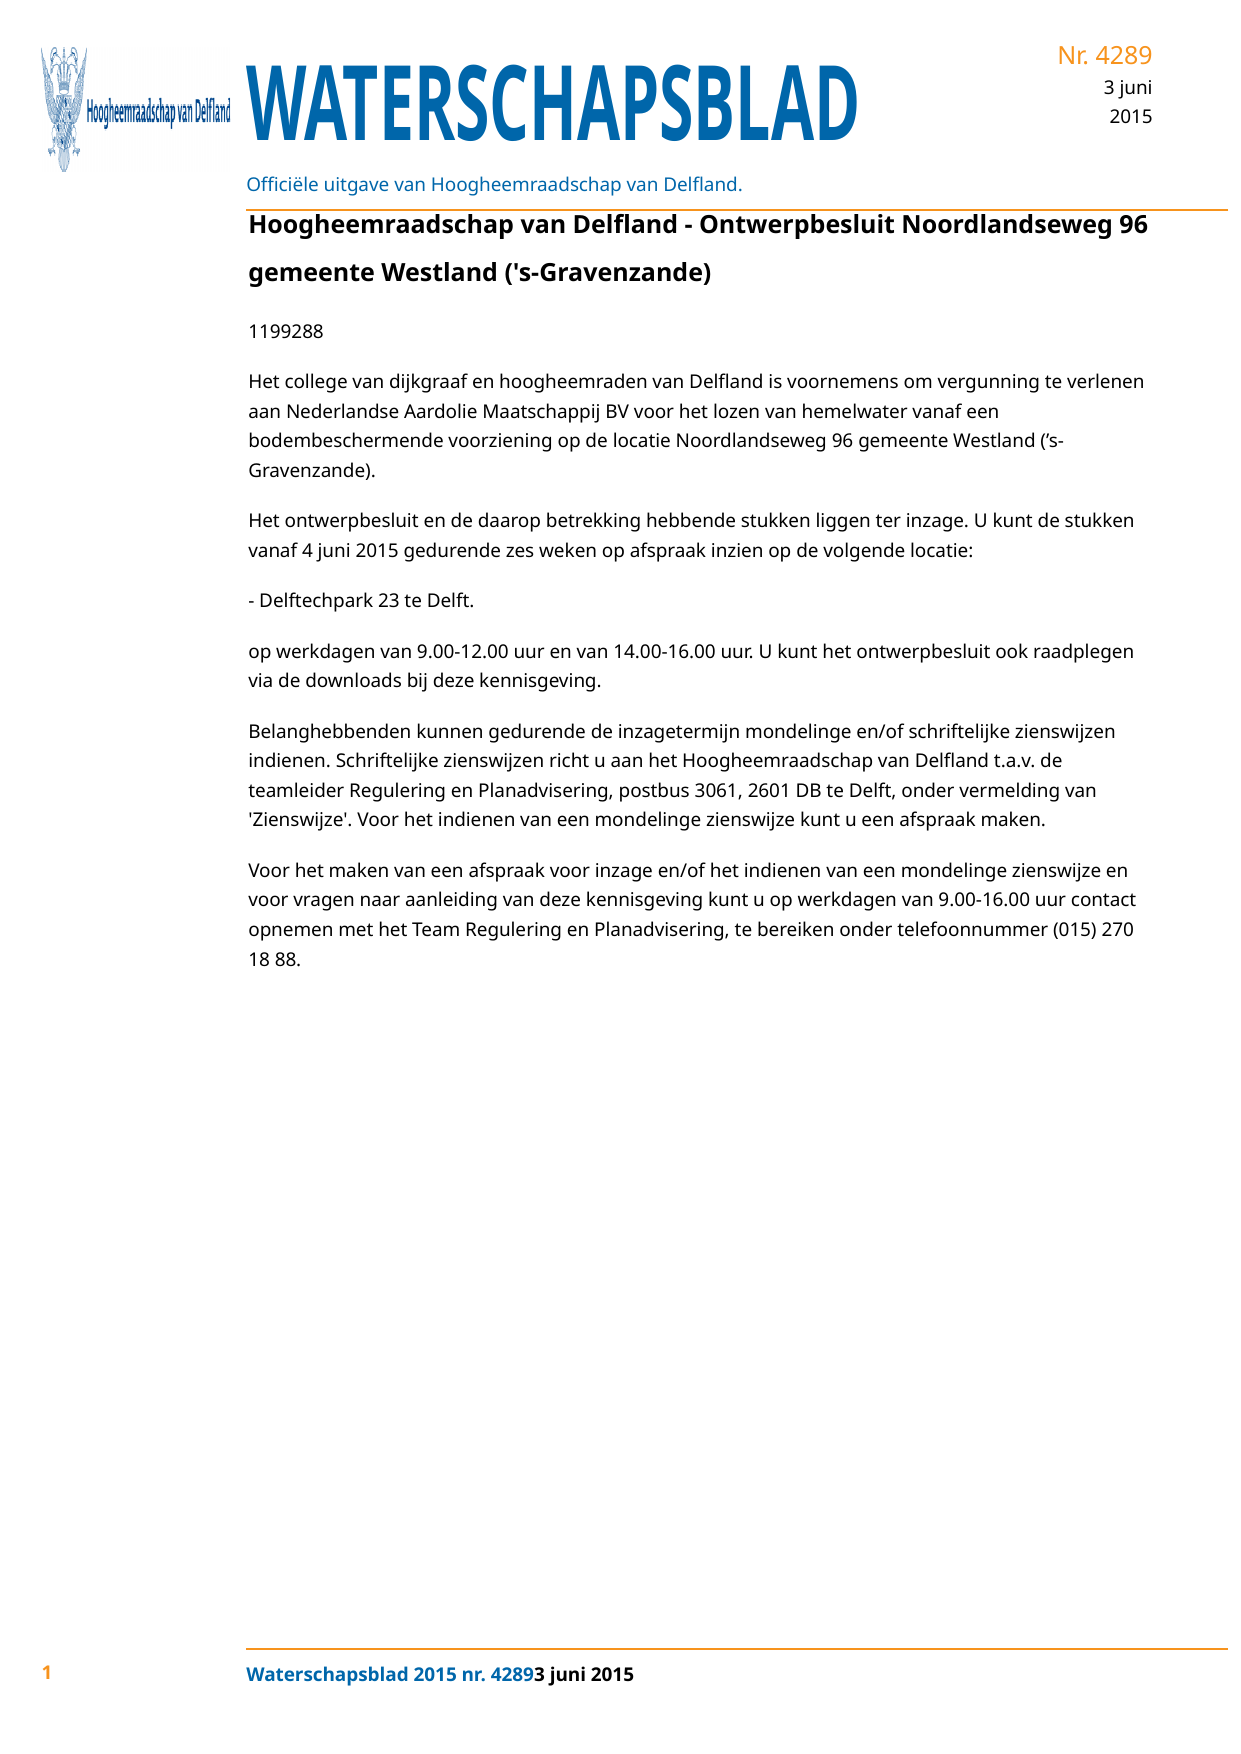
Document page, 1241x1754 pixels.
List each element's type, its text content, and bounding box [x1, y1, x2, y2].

text Hoogheemraadschap van Delfland - Ontwerpbesluit Noordlandseweg 96 gemeente Westland ('s-Gravenzande) [248, 211, 1152, 288]
picture [41, 47, 231, 172]
text Belanghebbenden kunnen gedurende de inzagetermijn mondelinge en/of schriftelijke zienswijzen indienen. Schriftelijke zienswijzen richt u aan het Hoogheemraadschap van Delfland t.a.v. de teamleider Regulering en Planadvisering, postbus 3061, 2601 DB te Delft, onder vermelding van 'Zienswijze'. Voor het indienen van een mondelinge zienswijze kunt u een afspraak maken. [248, 718, 1152, 832]
text op werkdagen van 9.00-12.00 uur en van 14.00-16.00 uur. U kunt het ontwerpbesluit ook raadplegen via de downloads bij deze kennisgeving. [248, 638, 1152, 693]
text Het ontwerpbesluit en de daarop betrekking hebbende stukken liggen ter inzage. U kunt de stukken vanaf 4 juni 2015 gedurende zes weken op afspraak inzien op de volgende locatie: [248, 507, 1152, 563]
text Het college van dijkgraaf en hoogheemraden van Delfland is voornemens om vergunning te verlenen aan Nederlandse Aardolie Maatschappij BV voor het lozen van hemelwater vanaf een bodembeschermende voorziening op de locatie Noordlandseweg 96 gemeente Westland (’s-Gravenzande). [248, 368, 1152, 483]
text 1199288 [248, 318, 1152, 344]
text Voor het maken van een afspraak voor inzage en/of het indienen van een mondelinge zienswijze en voor vragen naar aanleiding van deze kennisgeving kunt u op werkdagen van 9.00-16.00 uur contact opnemen met het Team Regulering en Planadvisering, te bereiken onder telefoonnummer (015) 270 18 88. [248, 857, 1152, 972]
text - Delftechpark 23 te Delft. [248, 587, 1152, 613]
